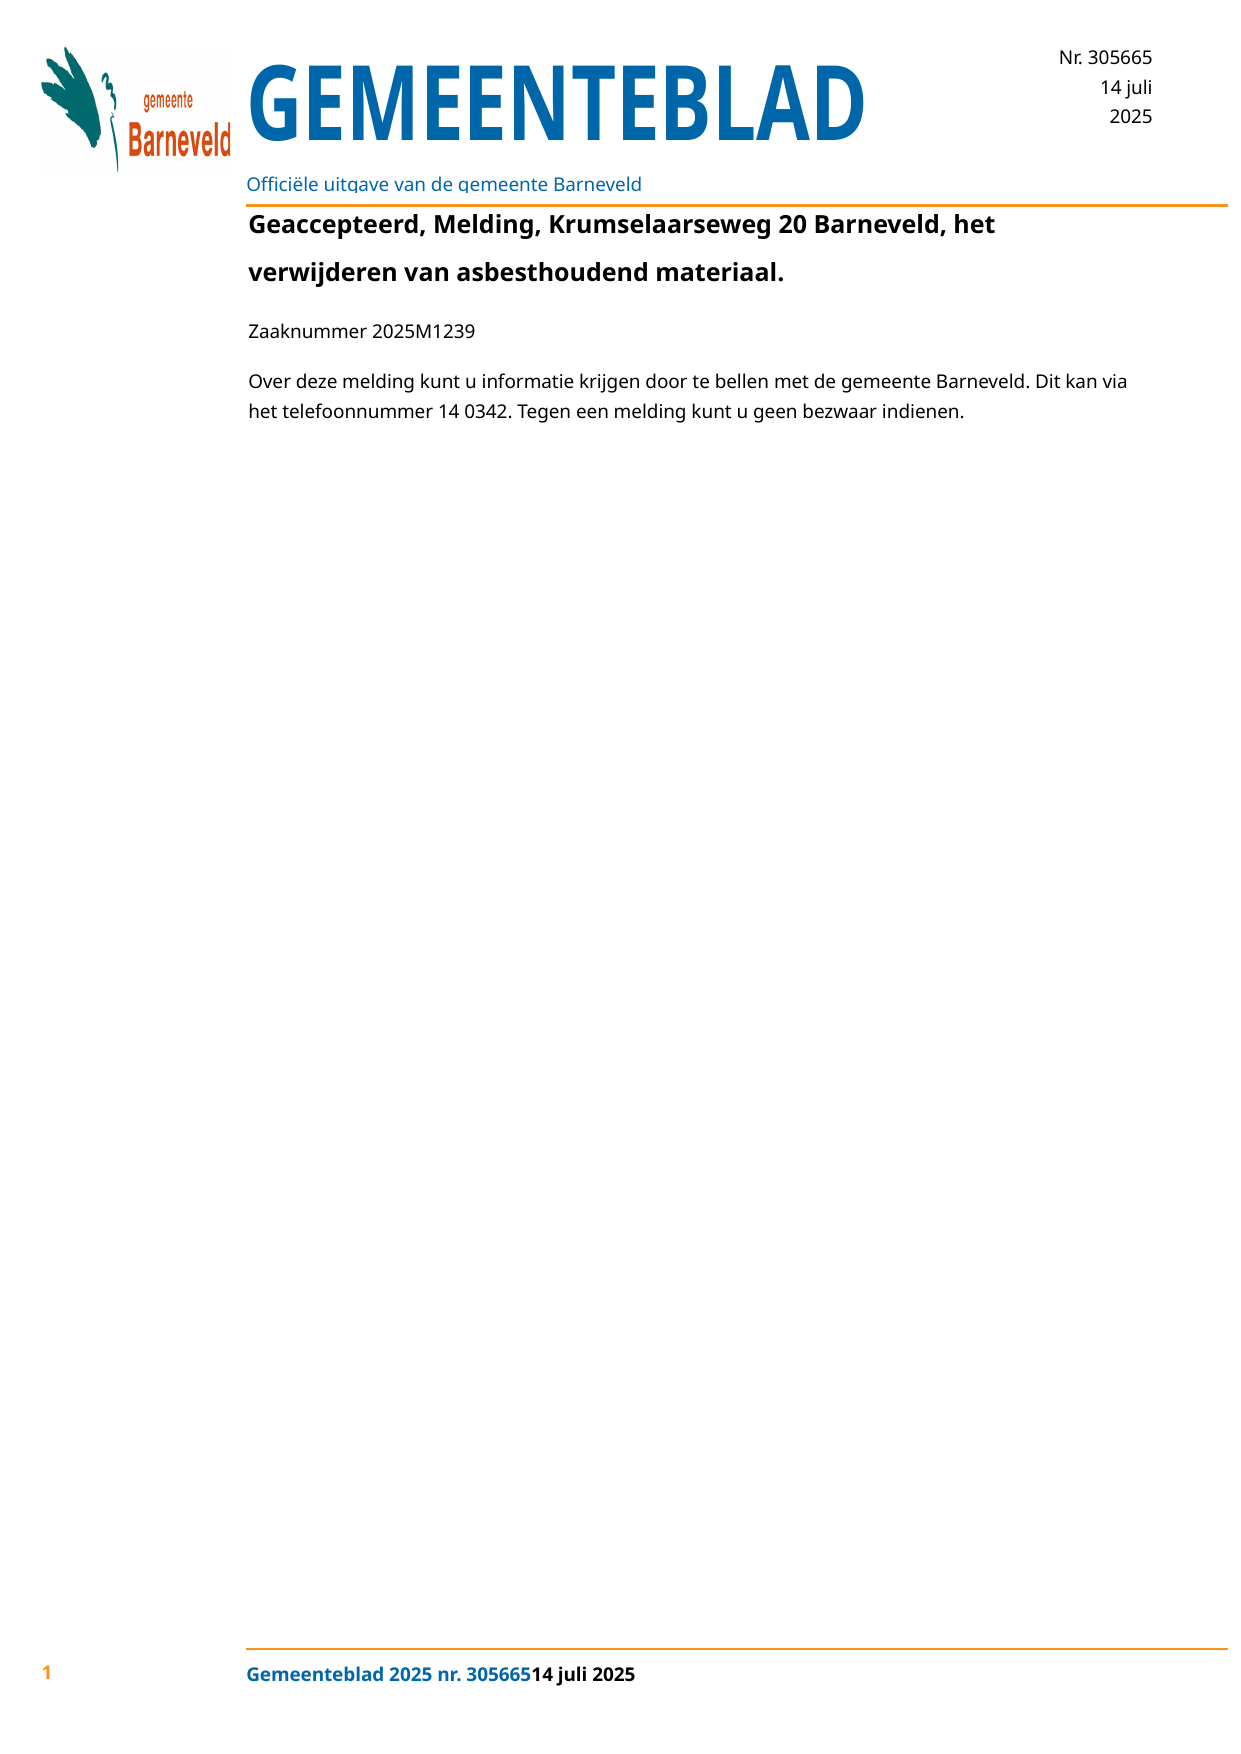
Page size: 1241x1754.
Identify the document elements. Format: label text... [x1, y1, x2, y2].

text Geaccepteerd, Melding, Krumselaarseweg 20 Barneveld, het verwijderen van asbesthoudend materiaal. [248, 207, 1152, 288]
text Zaaknummer 2025M1239 [248, 318, 1152, 344]
picture [41, 47, 231, 172]
text Over deze melding kunt u informatie krijgen door te bellen met de gemeente Barneveld. Dit kan via het telefoonnummer 14 0342. Tegen een melding kunt u geen bezwaar indienen. [248, 368, 1152, 424]
